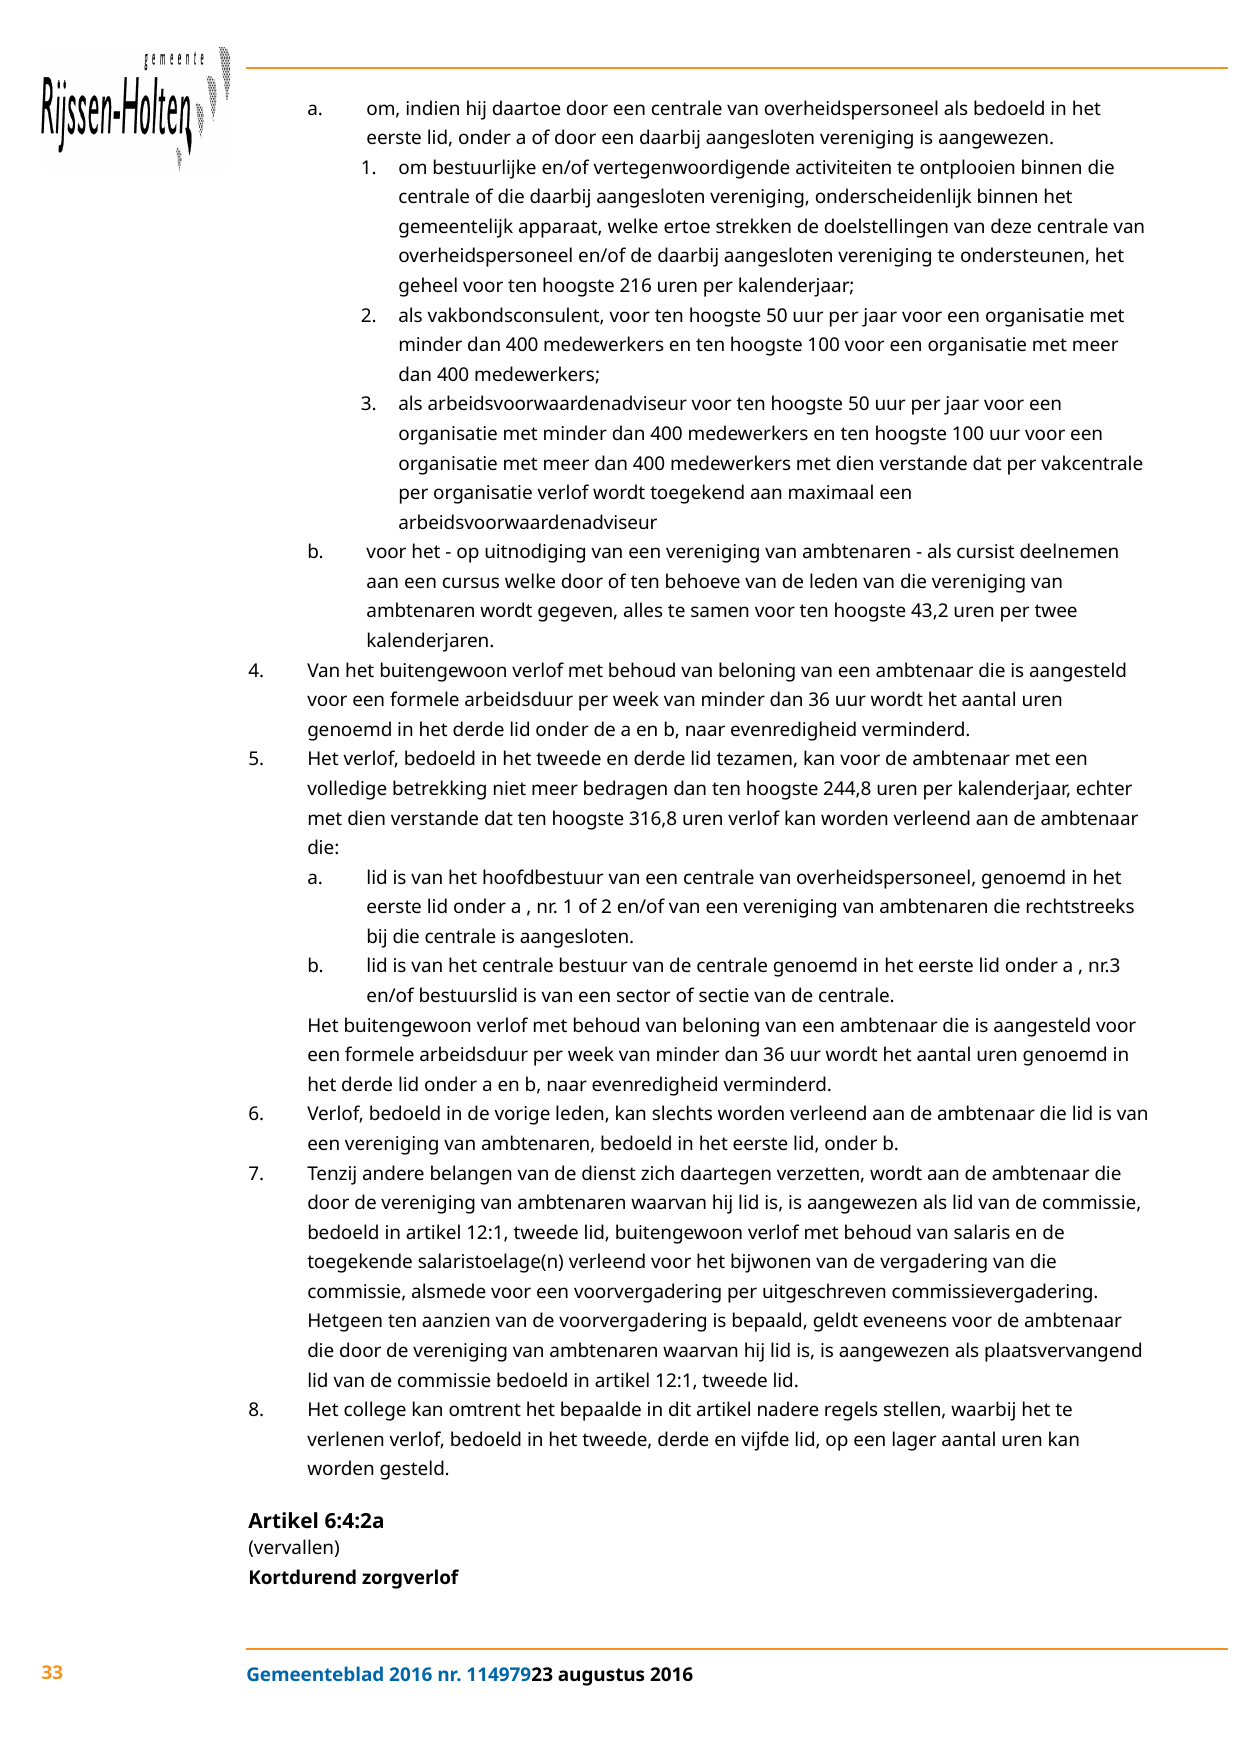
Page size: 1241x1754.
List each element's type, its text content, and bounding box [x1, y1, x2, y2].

list Het buitengewoon verlof met behoud van beloning van een ambtenaar die is aangesteld voor een formele arbeidsduur per week van minder dan 36 uur wordt het aantal uren genoemd in het derde lid onder a en b, naar evenredigheid verminderd. [248, 1012, 1152, 1097]
list Het college kan omtrent het bepaalde in dit artikel nadere regels stellen, waarbij het te verlenen verlof, bedoeld in het tweede, derde en vijfde lid, op een lager aantal uren kan worden gesteld. [248, 1396, 1152, 1481]
list om, indien hij daartoe door een centrale van overheidspersoneel als bedoeld in het eerste lid, onder a of door een daarbij aangesloten vereniging is aangewezen. [307, 95, 1152, 150]
picture [41, 47, 231, 172]
list Van het buitengewoon verlof met behoud van beloning van een ambtenaar die is aangesteld voor een formele arbeidsduur per week van minder dan 36 uur wordt het aantal uren genoemd in het derde lid onder de a en b, naar evenredigheid verminderd. [248, 657, 1152, 742]
text Artikel 6:4:2a [248, 1506, 1152, 1534]
list voor het - op uitnodiging van een vereniging van ambtenaren - als cursist deelnemen aan een cursus welke door of ten behoeve van de leden van die vereniging van ambtenaren wordt gegeven, alles te samen voor ten hoogste 43,2 uren per twee kalenderjaren. [307, 538, 1152, 653]
list Verlof, bedoeld in de vorige leden, kan slechts worden verleend aan de ambtenaar die lid is van een vereniging van ambtenaren, bedoeld in het eerste lid, onder b. [248, 1101, 1152, 1156]
list Het verlof, bedoeld in het tweede en derde lid tezamen, kan voor de ambtenaar met een volledige betrekking niet meer bedragen dan ten hoogste 244,8 uren per kalenderjaar, echter met dien verstande dat ten hoogste 316,8 uren verlof kan worden verleend aan de ambtenaar die: [248, 746, 1152, 860]
list Tenzij andere belangen van de dienst zich daartegen verzetten, wordt aan de ambtenaar die door de vereniging van ambtenaren waarvan hij lid is, is aangewezen als lid van de commissie, bedoeld in artikel 12:1, tweede lid, buitengewoon verlof met behoud van salaris en de toegekende salaristoelage(n) verleend voor het bijwonen van de vergadering van die commissie, alsmede voor een voorvergadering per uitgeschreven commissievergadering. Hetgeen ten aanzien van de voorvergadering is bepaald, geldt eveneens voor de ambtenaar die door de vereniging van ambtenaren waarvan hij lid is, is aangewezen als plaatsvervangend lid van de commissie bedoeld in artikel 12:1, tweede lid. [248, 1160, 1152, 1393]
list lid is van het centrale bestuur van de centrale genoemd in het eerste lid onder a , nr.3 en/of bestuurslid is van een sector of sectie van de centrale. [307, 953, 1152, 1008]
list als arbeidsvoorwaardenadviseur voor ten hoogste 50 uur per jaar voor een organisatie met minder dan 400 medewerkers en ten hoogste 100 uur voor een organisatie met meer dan 400 medewerkers met dien verstande dat per vakcentrale per organisatie verlof wordt toegekend aan maximaal een arbeidsvoorwaardenadviseur [361, 391, 1152, 535]
text (vervallen) [248, 1534, 1152, 1560]
text Kortdurend zorgverlof [248, 1564, 1152, 1590]
list lid is van het hoofdbestuur van een centrale van overheidspersoneel, genoemd in het eerste lid onder a , nr. 1 of 2 en/of van een vereniging van ambtenaren die rechtstreeks bij die centrale is aangesloten. [307, 864, 1152, 949]
list om bestuurlijke en/of vertegenwoordigende activiteiten te ontplooien binnen die centrale of die daarbij aangesloten vereniging, onderscheidenlijk binnen het gemeentelijk apparaat, welke ertoe strekken de doelstellingen van deze centrale van overheidspersoneel en/of de daarbij aangesloten vereniging te ondersteunen, het geheel voor ten hoogste 216 uren per kalenderjaar; [361, 154, 1152, 298]
list als vakbondsconsulent, voor ten hoogste 50 uur per jaar voor een organisatie met minder dan 400 medewerkers en ten hoogste 100 voor een organisatie met meer dan 400 medewerkers; [361, 302, 1152, 387]
